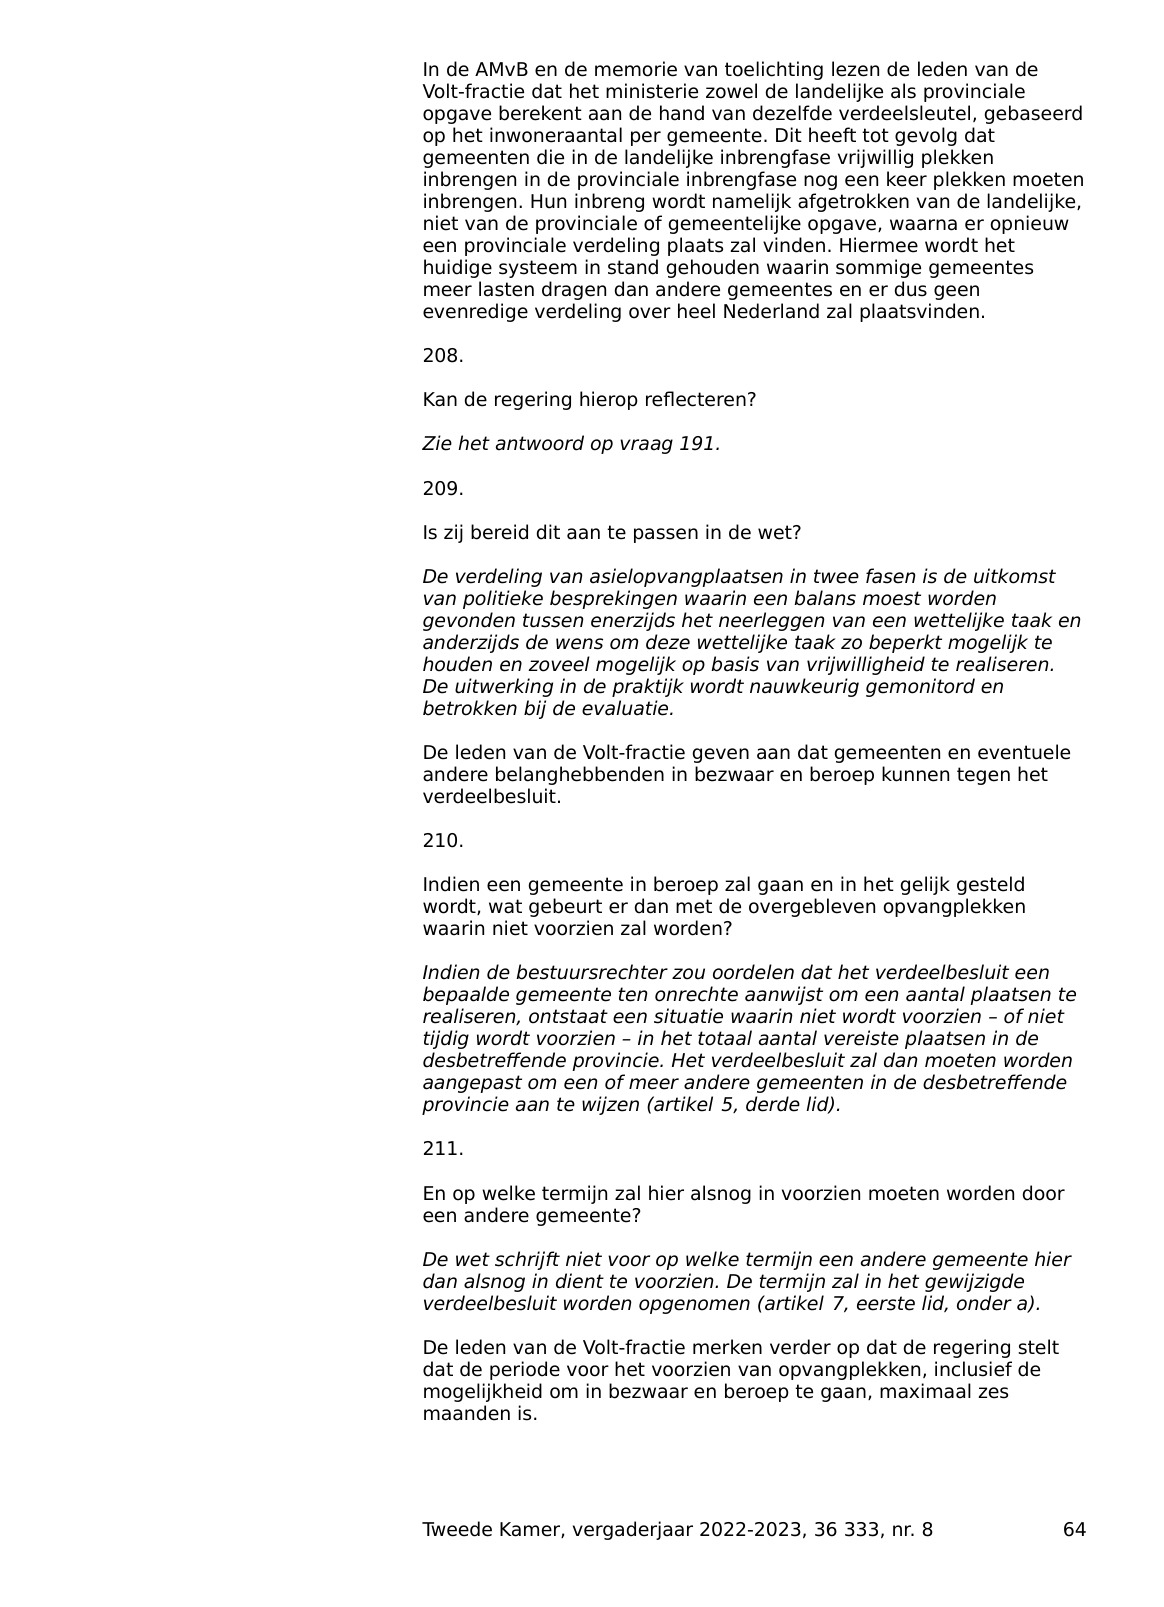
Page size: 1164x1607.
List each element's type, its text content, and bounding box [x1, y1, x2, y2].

text De verdeling van asielopvangplaatsen in twee fasen is de uitkomst van politieke besprekingen waarin een balans moest worden gevonden tussen enerzijds het neerleggen van een wettelijke taak en anderzijds de wens om deze wettelijke taak zo beperkt mogelijk te houden en zoveel mogelijk op basis van vrijwilligheid te realiseren. De uitwerking in de praktijk wordt nauwkeurig gemonitord en betrokken bij de evaluatie. [422, 566, 1087, 720]
subtitle 211. [422, 1138, 1087, 1160]
subtitle 208. [422, 345, 1087, 367]
text Zie het antwoord op vraag 191. [422, 433, 1087, 455]
text Indien de bestuursrechter zou oordelen dat het verdeelbesluit een bepaalde gemeente ten onrechte aanwijst om een aantal plaatsen te realiseren, ontstaat een situatie waarin niet wordt voorzien – of niet tijdig wordt voorzien – in het totaal aantal vereiste plaatsen in de desbetreffende provincie. Het verdeelbesluit zal dan moeten worden aangepast om een of meer andere gemeenten in de desbetreffende provincie aan te wijzen (artikel 5, derde lid). [422, 962, 1087, 1116]
text En op welke termijn zal hier alsnog in voorzien moeten worden door een andere gemeente? [422, 1182, 1087, 1226]
subtitle 210. [422, 830, 1087, 852]
text De leden van de Volt-fractie merken verder op dat de regering stelt dat de periode voor het voorzien van opvangplekken, inclusief de mogelijkheid om in bezwaar en beroep te gaan, maximaal zes maanden is. [422, 1337, 1087, 1425]
text Is zij bereid dit aan te passen in de wet? [422, 522, 1087, 544]
text De wet schrijft niet voor op welke termijn een andere gemeente hier dan alsnog in dient te voorzien. De termijn zal in het gewijzigde verdeelbesluit worden opgenomen (artikel 7, eerste lid, onder a). [422, 1249, 1087, 1314]
subtitle 209. [422, 477, 1087, 499]
text Indien een gemeente in beroep zal gaan en in het gelijk gesteld wordt, wat gebeurt er dan met de overgebleven opvangplekken waarin niet voorzien zal worden? [422, 874, 1087, 940]
text In de AMvB en de memorie van toelichting lezen de leden van de Volt-fractie dat het ministerie zowel de landelijke als provinciale opgave berekent aan de hand van dezelfde verdeelsleutel, gebaseerd op het inwoneraantal per gemeente. Dit heeft tot gevolg dat gemeenten die in de landelijke inbrengfase vrijwillig plekken inbrengen in de provinciale inbrengfase nog een keer plekken moeten inbrengen. Hun inbreng wordt namelijk afgetrokken van de landelijke, niet van de provinciale of gemeentelijke opgave, waarna er opnieuw een provinciale verdeling plaats zal vinden. Hiermee wordt het huidige systeem in stand gehouden waarin sommige gemeentes meer lasten dragen dan andere gemeentes en er dus geen evenredige verdeling over heel Nederland zal plaatsvinden. [422, 59, 1087, 323]
text Kan de regering hierop reflecteren? [422, 389, 1087, 411]
text De leden van de Volt-fractie geven aan dat gemeenten en eventuele andere belanghebbenden in bezwaar en beroep kunnen tegen het verdeelbesluit. [422, 742, 1087, 808]
